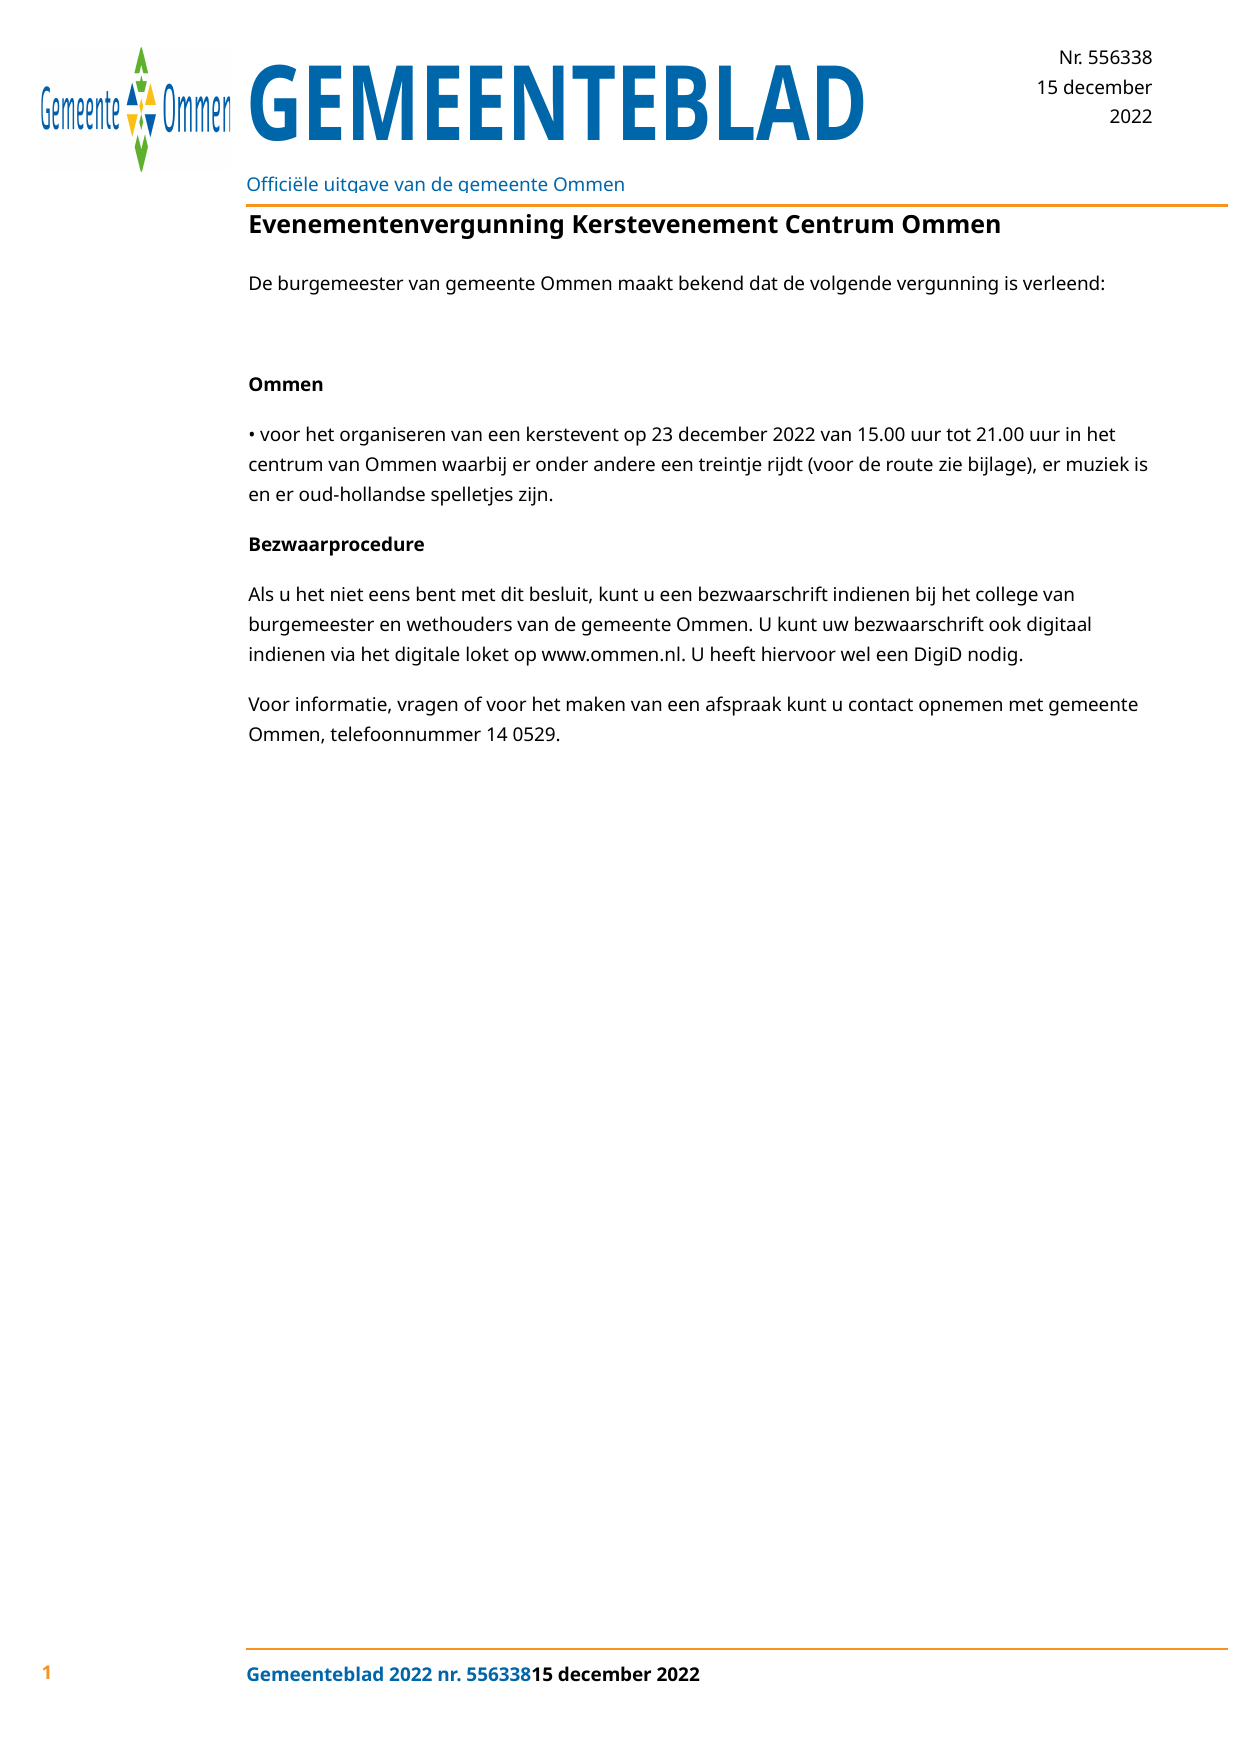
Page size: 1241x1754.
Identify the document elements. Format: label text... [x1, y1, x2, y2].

text Bezwaarprocedure [248, 531, 1152, 557]
text De burgemeester van gemeente Ommen maakt bekend dat de volgende vergunning is verleend: [248, 270, 1152, 296]
text Ommen [248, 371, 1152, 397]
text Voor informatie, vragen of voor het maken van een afspraak kunt u contact opnemen met gemeente Ommen, telefoonnummer 14 0529. [248, 691, 1152, 746]
picture [41, 47, 231, 172]
text Als u het niet eens bent met dit besluit, kunt u een bezwaarschrift indienen bij het college van burgemeester en wethouders van de gemeente Ommen. U kunt uw bezwaarschrift ook digitaal indienen via het digitale loket op www.ommen.nl. U heeft hiervoor wel een DigiD nodig. [248, 582, 1152, 666]
text • voor het organiseren van een kerstevent op 23 december 2022 van 15.00 uur tot 21.00 uur in het centrum van Ommen waarbij er onder andere een treintje rijdt (voor de route zie bijlage), er muziek is en er oud-hollandse spelletjes zijn. [248, 422, 1152, 506]
text Evenementenvergunning Kerstevenement Centrum Ommen [248, 207, 1152, 241]
